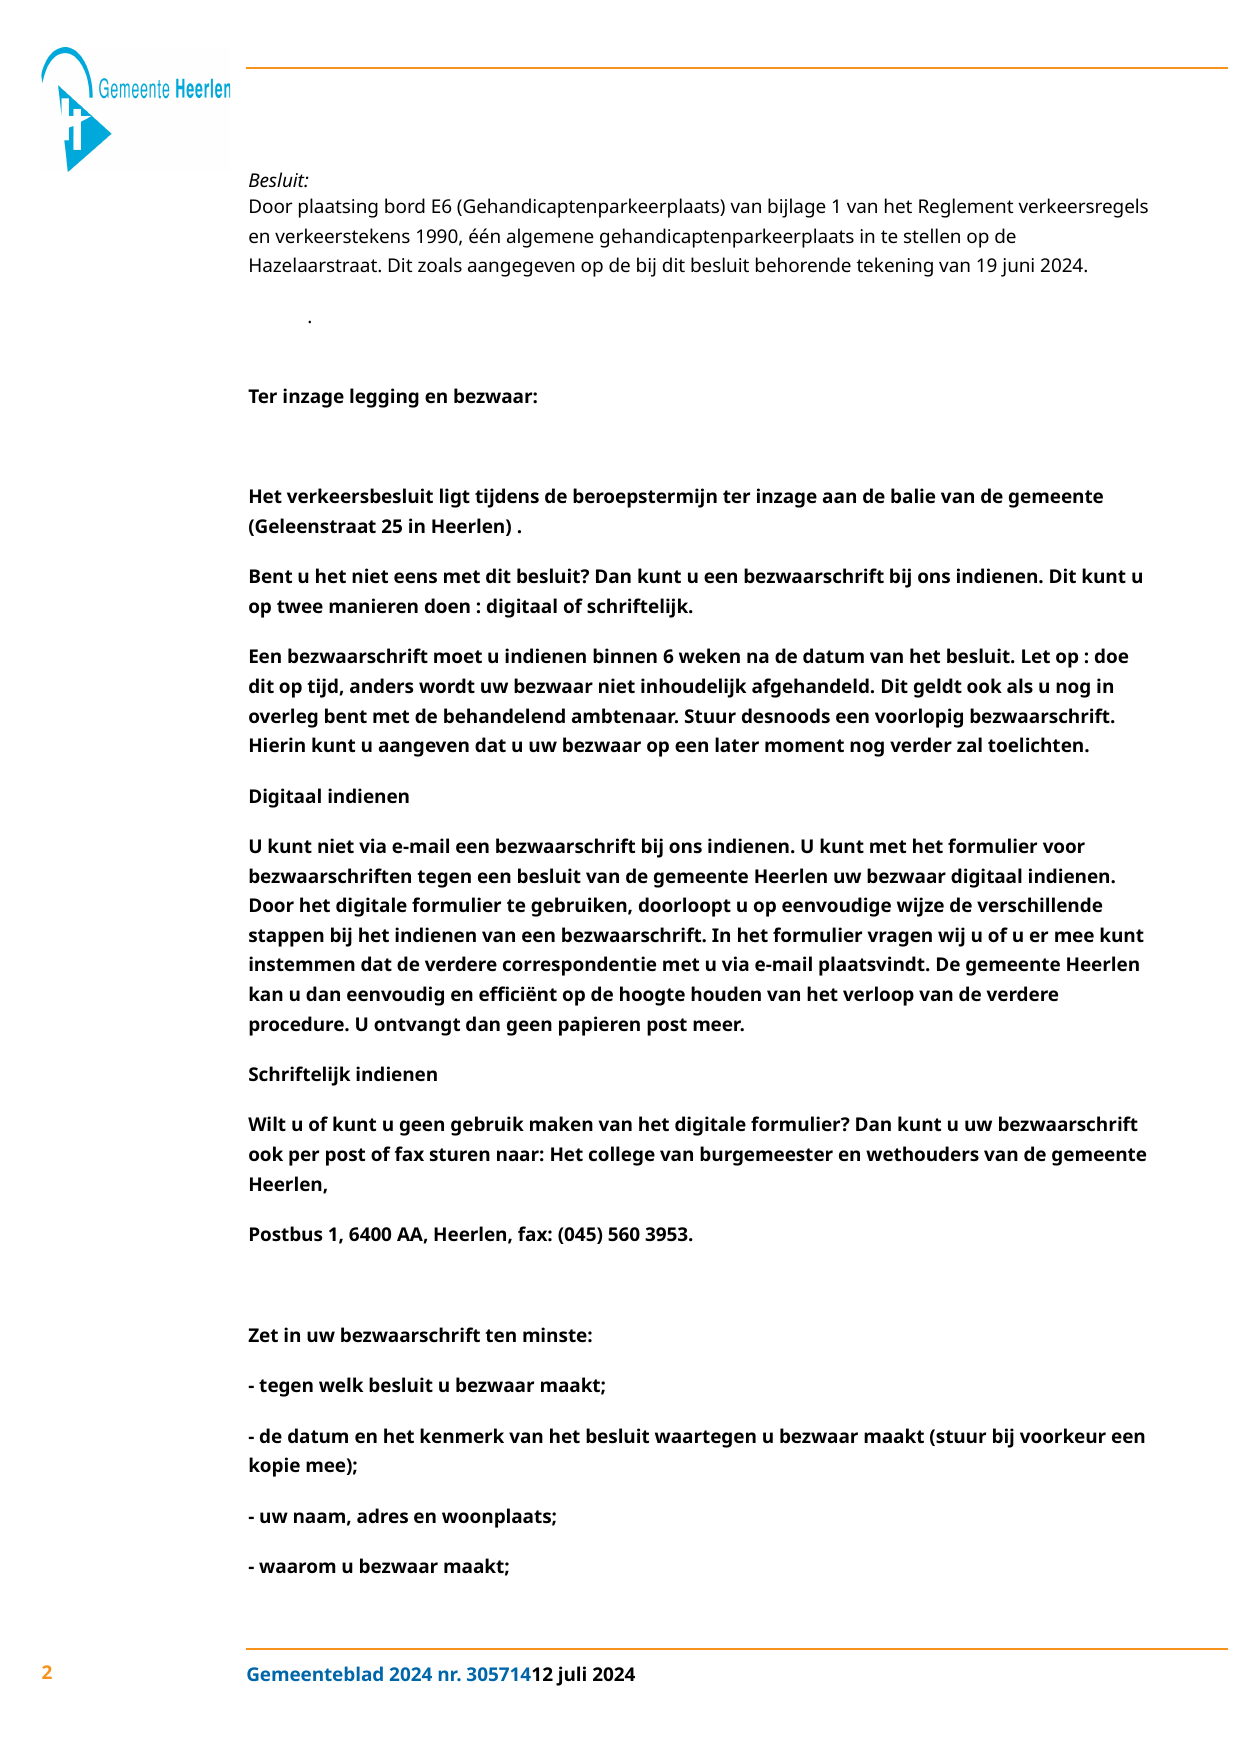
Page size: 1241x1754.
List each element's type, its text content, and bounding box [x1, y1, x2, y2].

picture [41, 47, 231, 172]
text - tegen welk besluit u bezwaar maakt; [248, 1372, 1152, 1398]
list . [248, 303, 1152, 328]
text Digitaal indienen [248, 783, 1152, 808]
text Het verkeersbesluit ligt tijdens de beroepstermijn ter inzage aan de balie van de gemeente (Geleenstraat 25 in Heerlen) . [248, 484, 1152, 539]
text Schriftelijk indienen [248, 1061, 1152, 1087]
text Ter inzage legging en bezwaar: [248, 383, 1152, 408]
text Door plaatsing bord E6 (Gehandicaptenparkeerplaats) van bijlage 1 van het Reglement verkeersregels en verkeerstekens 1990, één algemene gehandicaptenparkeerplaats in te stellen op de Hazelaarstraat. Dit zoals aangegeven op de bij dit besluit behorende tekening van 19 juni 2024. [248, 193, 1152, 278]
text Postbus 1, 6400 AA, Heerlen, fax: (045) 560 3953. [248, 1221, 1152, 1247]
text - uw naam, adres en woonplaats; [248, 1503, 1152, 1528]
text Bent u het niet eens met dit besluit? Dan kunt u een bezwaarschrift bij ons indienen. Dit kunt u op twee manieren doen : digitaal of schriftelijk. [248, 564, 1152, 619]
text - de datum en het kenmerk van het besluit waartegen u bezwaar maakt (stuur bij voorkeur een kopie mee); [248, 1423, 1152, 1478]
picture [41, 47, 59, 70]
text Een bezwaarschrift moet u indienen binnen 6 weken na de datum van het besluit. Let op : doe dit op tijd, anders wordt uw bezwaar niet inhoudelijk afgehandeld. Dit geldt ook als u nog in overleg bent met de behandelend ambtenaar. Stuur desnoods een voorlopig bezwaarschrift. Hierin kunt u aangeven dat u uw bezwaar op een later moment nog verder zal toelichten. [248, 644, 1152, 758]
text Zet in uw bezwaarschrift ten minste: [248, 1322, 1152, 1348]
text Wilt u of kunt u geen gebruik maken van het digitale formulier? Dan kunt u uw bezwaarschrift ook per post of fax sturen naar: Het college van burgemeester en wethouders van de gemeente Heerlen, [248, 1112, 1152, 1196]
text Besluit: [248, 167, 1152, 193]
text U kunt niet via e-mail een bezwaarschrift bij ons indienen. U kunt met het formulier voor bezwaarschriften tegen een besluit van de gemeente Heerlen uw bezwaar digitaal indienen. Door het digitale formulier te gebruiken, doorloopt u op eenvoudige wijze de verschillende stappen bij het indienen van een bezwaarschrift. In het formulier vragen wij u of u er mee kunt instemmen dat de verdere correspondentie met u via e-mail plaatsvindt. De gemeente Heerlen kan u dan eenvoudig en efficiënt op de hoogte houden van het verloop van de verdere procedure. U ontvangt dan geen papieren post meer. [248, 833, 1152, 1036]
text - waarom u bezwaar maakt; [248, 1553, 1152, 1579]
